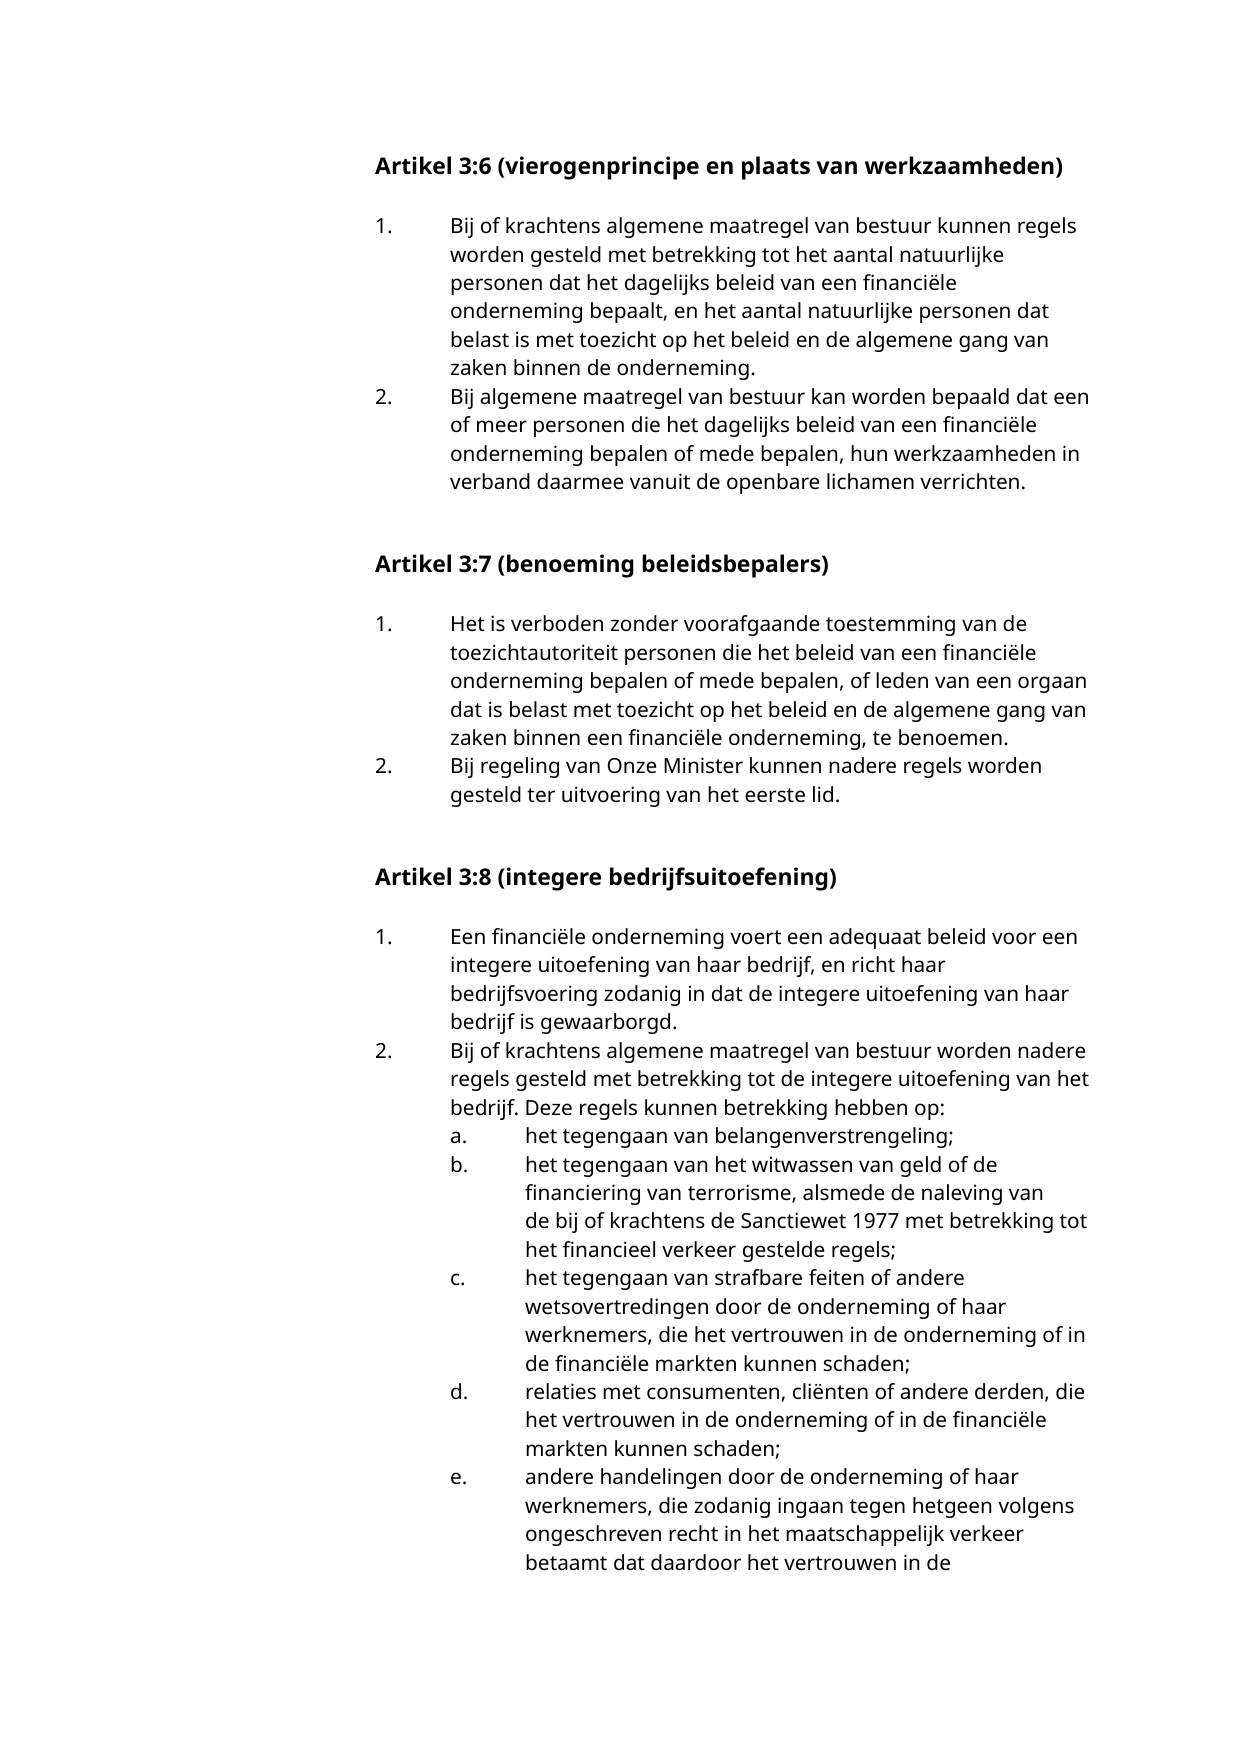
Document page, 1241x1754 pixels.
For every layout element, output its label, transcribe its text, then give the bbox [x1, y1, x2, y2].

list Bij algemene maatregel van bestuur kan worden bepaald dat een of meer personen die het dagelijks beleid van een financiële onderneming bepalen of mede bepalen, hun werkzaamheden in verband daarmee vanuit de openbare lichamen verrichten. [375, 382, 1090, 496]
subtitle Artikel 3:8 (integere bedrijfsuitoefening) [375, 861, 1090, 892]
list het tegengaan van belangenverstrengeling; [450, 1121, 1090, 1150]
list Het is verboden zonder voorafgaande toestemming van de toezichtautoriteit personen die het beleid van een financiële onderneming bepalen of mede bepalen, of leden van een orgaan dat is belast met toezicht op het beleid en de algemene gang van zaken binnen een financiële onderneming, te benoemen. [375, 609, 1090, 752]
list Bij of krachtens algemene maatregel van bestuur kunnen regels worden gesteld met betrekking tot het aantal natuurlijke personen dat het dagelijks beleid van een financiële onderneming bepaalt, en het aantal natuurlijke personen dat belast is met toezicht op het beleid en de algemene gang van zaken binnen de onderneming. [375, 211, 1090, 382]
list relaties met consumenten, cliënten of andere derden, die het vertrouwen in de onderneming of in de financiële markten kunnen schaden; [450, 1377, 1090, 1462]
list het tegengaan van het witwassen van geld of de financiering van terrorisme, alsmede de naleving van de bij of krachtens de Sanctiewet 1977 met betrekking tot het financieel verkeer gestelde regels; [450, 1150, 1090, 1263]
list Een financiële onderneming voert een adequaat beleid voor een integere uitoefening van haar bedrijf, en richt haar bedrijfsvoering zodanig in dat de integere uitoefening van haar bedrijf is gewaarborgd. [375, 922, 1090, 1036]
subtitle Artikel 3:6 (vierogenprincipe en plaats van werkzaamheden) [375, 150, 1090, 181]
list Bij of krachtens algemene maatregel van bestuur worden nadere regels gesteld met betrekking tot de integere uitoefening van het bedrijf. Deze regels kunnen betrekking hebben op: [375, 1036, 1090, 1121]
list het tegengaan van strafbare feiten of andere wetsovertredingen door de onderneming of haar werknemers, die het vertrouwen in de onderneming of in de financiële markten kunnen schaden; [450, 1263, 1090, 1377]
list Bij regeling van Onze Minister kunnen nadere regels worden gesteld ter uitvoering van het eerste lid. [375, 752, 1090, 808]
list andere handelingen door de onderneming of haar werknemers, die zodanig ingaan tegen hetgeen volgens ongeschreven recht in het maatschappelijk verkeer betaamt dat daardoor het vertrouwen in de [450, 1462, 1090, 1576]
subtitle Artikel 3:7 (benoeming beleidsbepalers) [375, 548, 1090, 579]
